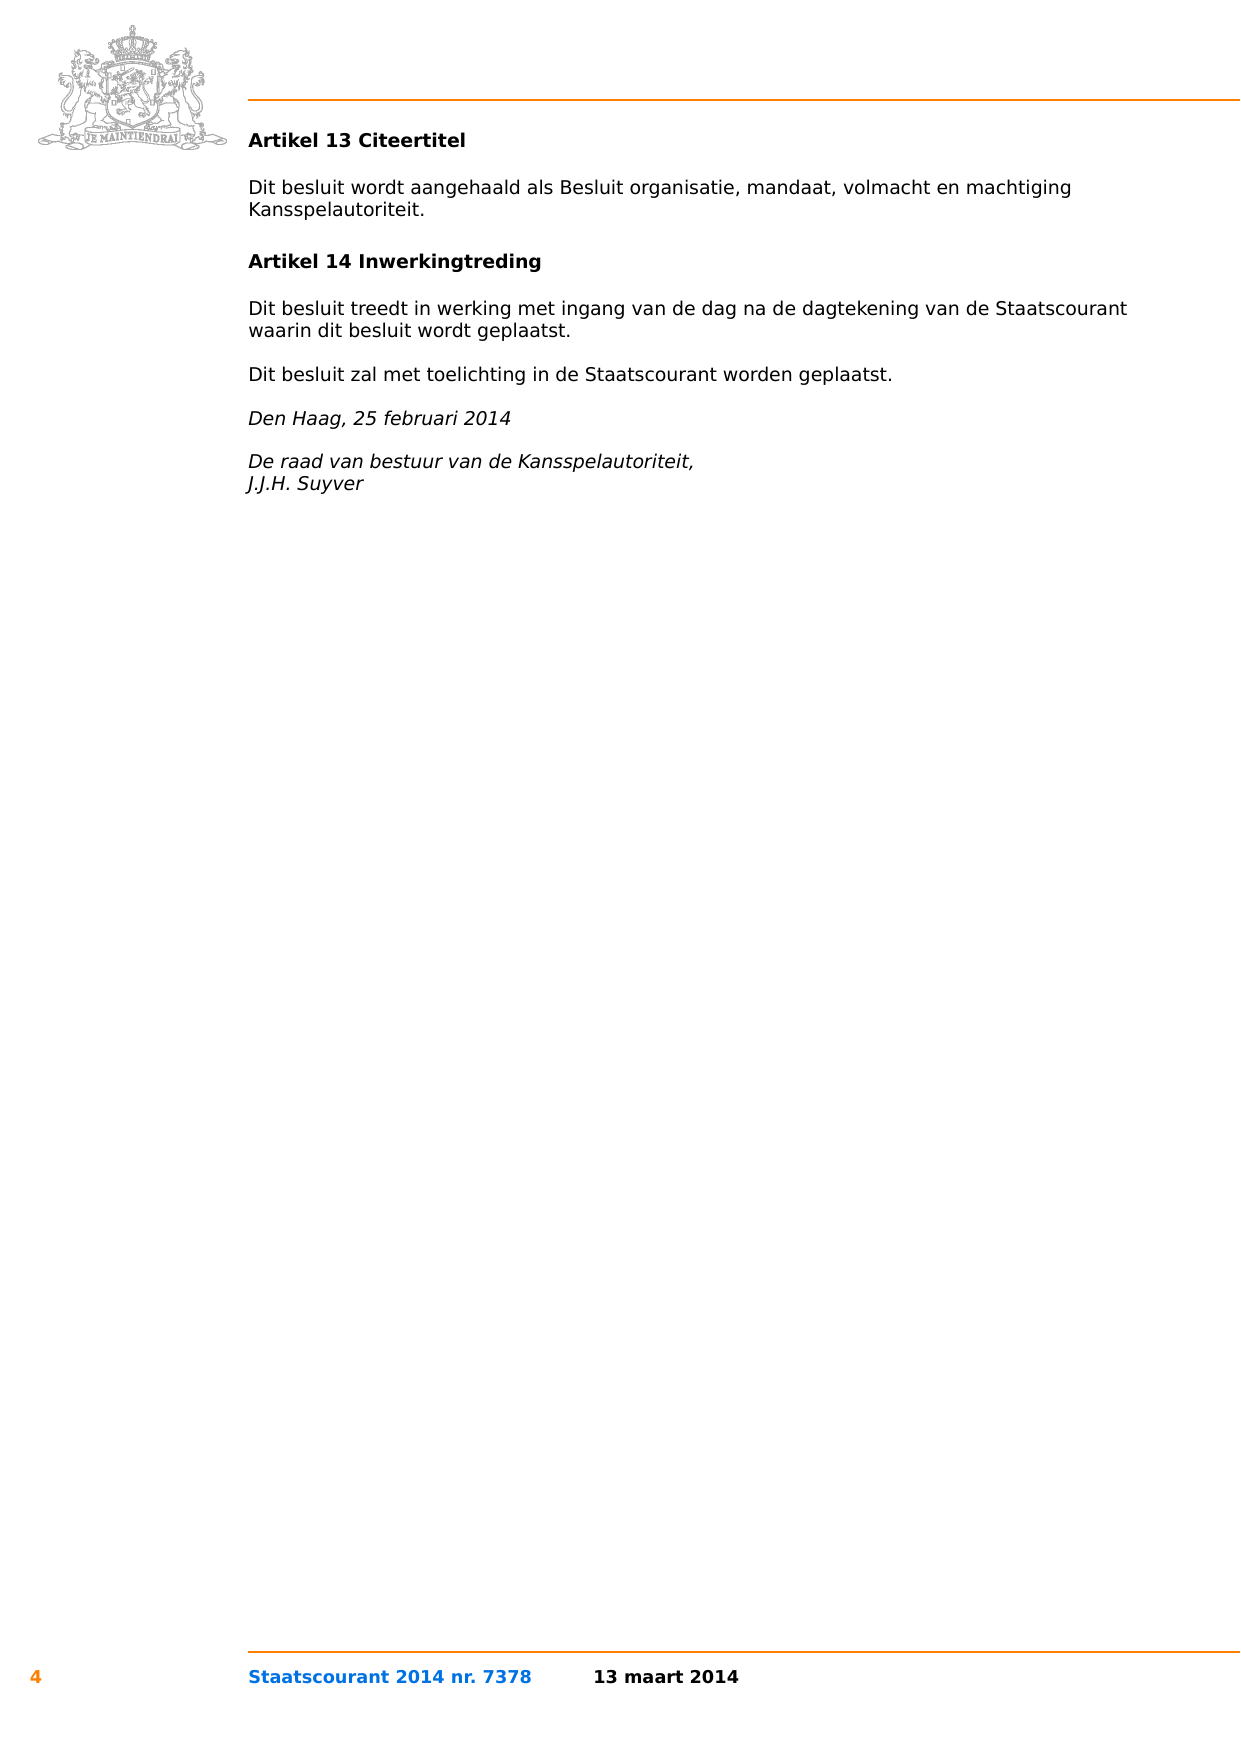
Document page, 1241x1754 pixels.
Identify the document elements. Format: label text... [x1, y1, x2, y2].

subtitle Artikel 13 Citeertitel [248, 130, 1163, 152]
subtitle Artikel 14 Inwerkingtreding [248, 251, 1163, 273]
text Dit besluit zal met toelichting in de Staatscourant worden geplaatst. [248, 364, 1163, 386]
text Dit besluit wordt aangehaald als Besluit organisatie, mandaat, volmacht en machtiging Kansspelautoriteit. [248, 177, 1163, 221]
text De raad van bestuur van de Kansspelautoriteit, J.J.H. Suyver [248, 451, 1163, 495]
picture [38, 25, 227, 150]
text Dit besluit treedt in werking met ingang van de dag na de dagtekening van de Staatscourant waarin dit besluit wordt geplaatst. [248, 298, 1163, 342]
text Den Haag, 25 februari 2014 [248, 407, 1163, 429]
